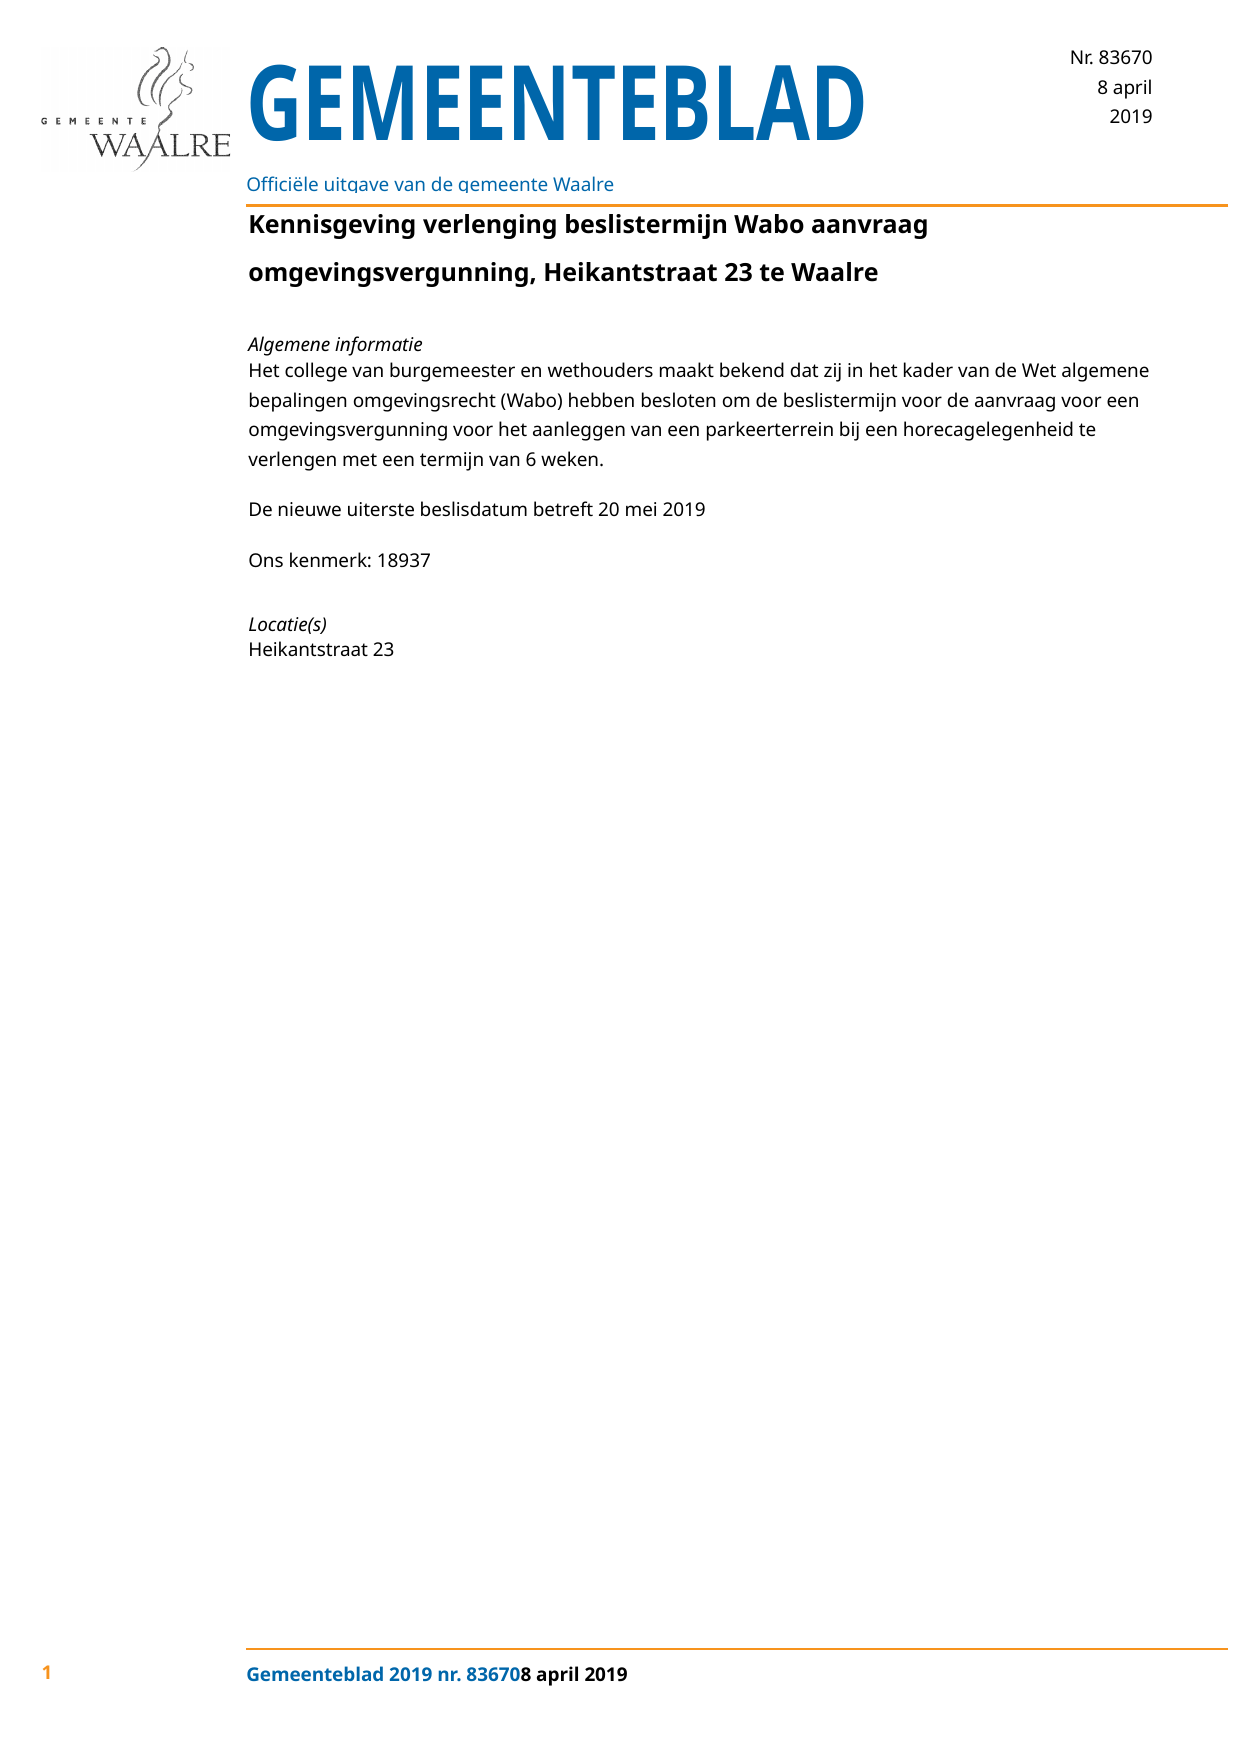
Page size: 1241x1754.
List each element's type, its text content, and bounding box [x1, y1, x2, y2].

picture [41, 47, 231, 172]
text Het college van burgemeester en wethouders maakt bekend dat zij in het kader van de Wet algemene bepalingen omgevingsrecht (Wabo) hebben besloten om de beslistermijn voor de aanvraag voor een omgevingsvergunning voor het aanleggen van een parkeerterrein bij een horecagelegenheid te verlengen met een termijn van 6 weken. [248, 357, 1152, 472]
text De nieuwe uiterste beslisdatum betreft 20 mei 2019 [248, 496, 1152, 522]
text Kennisgeving verlenging beslistermijn Wabo aanvraag omgevingsvergunning, Heikantstraat 23 te Waalre [248, 207, 1152, 288]
text Ons kenmerk: 18937 [248, 547, 1152, 572]
text Heikantstraat 23 [248, 636, 1152, 662]
text Locatie(s) [248, 611, 1152, 636]
text Algemene informatie [248, 331, 1152, 357]
